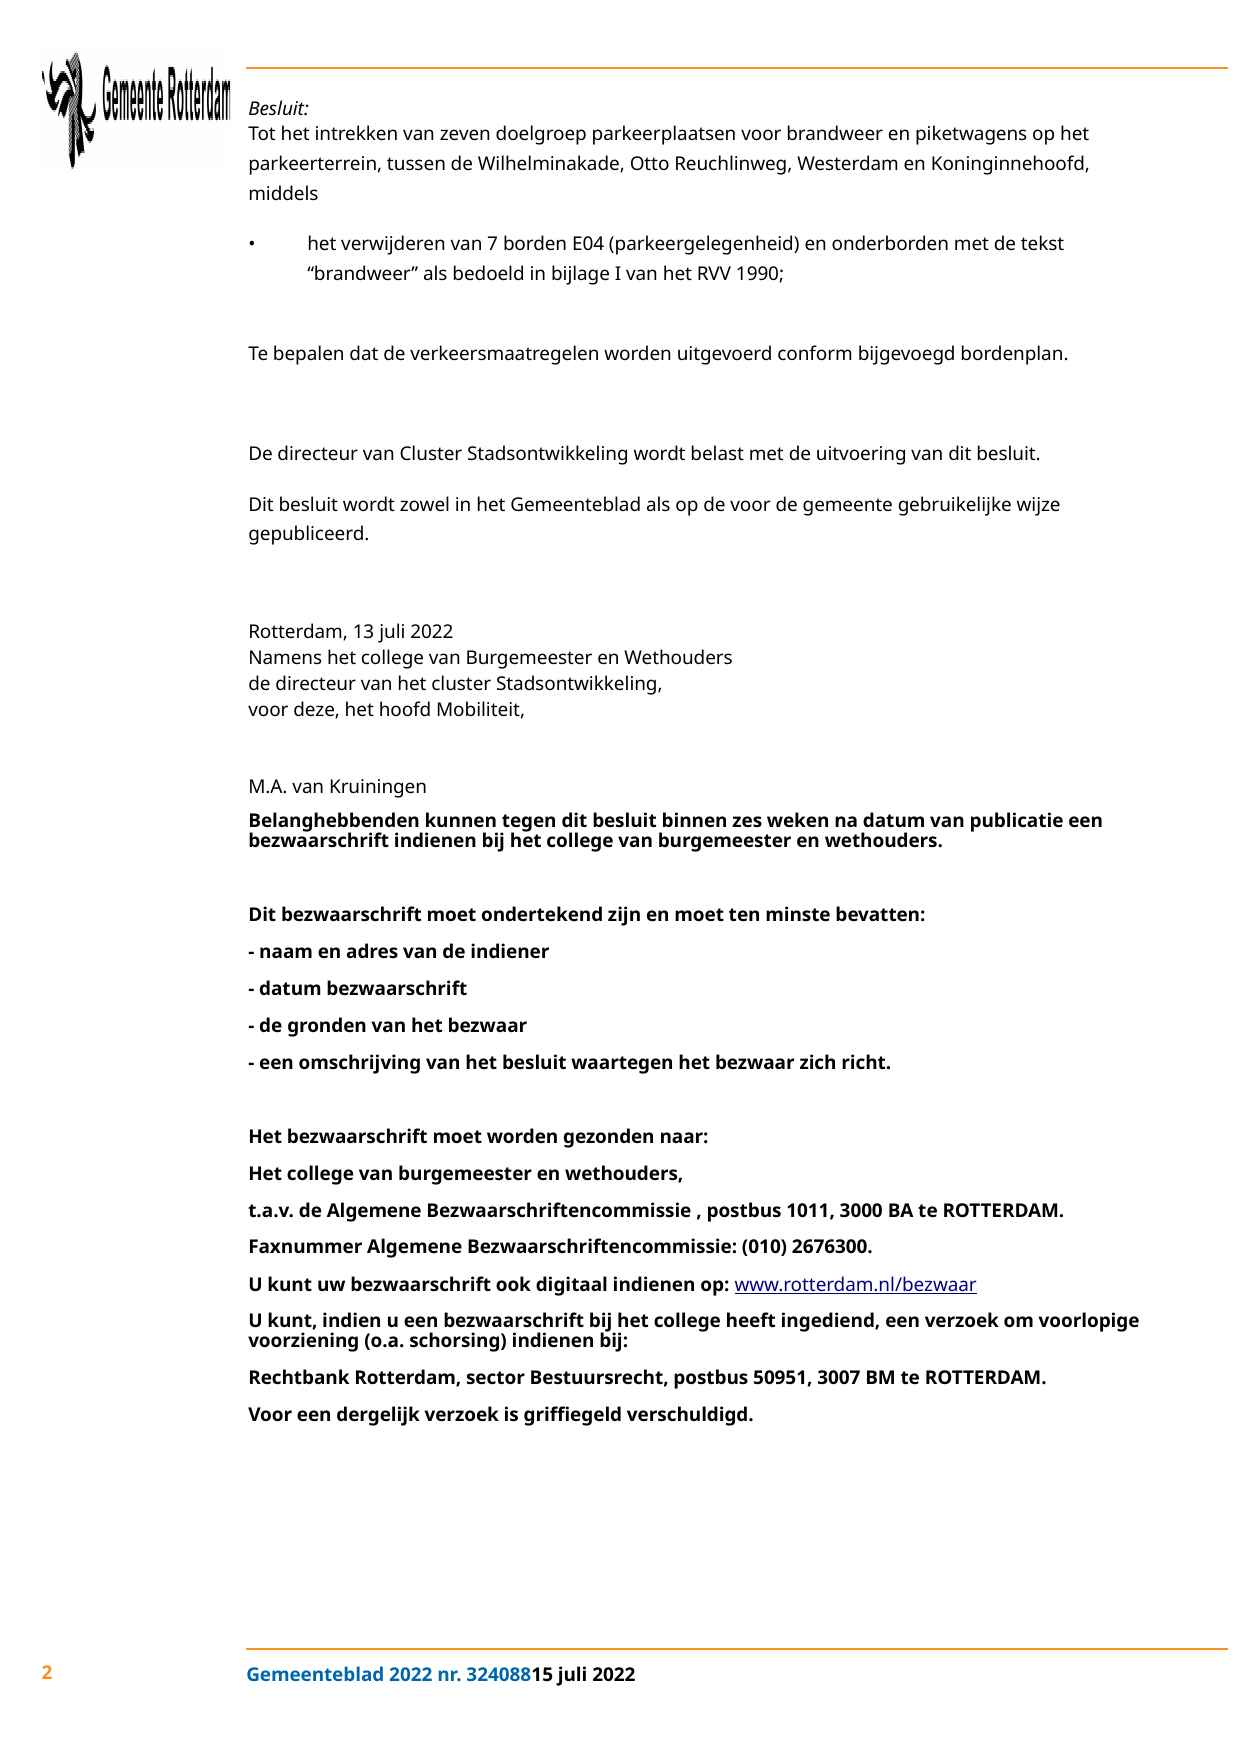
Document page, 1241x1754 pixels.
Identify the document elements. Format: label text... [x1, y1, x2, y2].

text Rechtbank Rotterdam, sector Bestuursrecht, postbus 50951, 3007 BM te ROTTERDAM. [248, 1369, 1152, 1388]
text Dit bezwaarschrift moet ondertekend zijn en moet ten minste bevatten: [248, 906, 1152, 925]
text - een omschrijving van het besluit waartegen het bezwaar zich richt. [248, 1054, 1152, 1073]
text de directeur van het cluster Stadsontwikkeling, [248, 670, 1152, 696]
text M.A. van Kruiningen [248, 773, 1152, 799]
text t.a.v. de Algemene Bezwaarschriftencommissie , postbus 1011, 3000 BA te ROTTERDAM. [248, 1202, 1152, 1221]
text Het bezwaarschrift moet worden gezonden naar: [248, 1128, 1152, 1147]
text Voor een dergelijk verzoek is griffiegeld verschuldigd. [248, 1406, 1152, 1425]
text Namens het college van Burgemeester en Wethouders [248, 644, 1152, 670]
text Dit besluit wordt zowel in het Gemeenteblad als op de voor de gemeente gebruikelijke wijze gepubliceerd. [248, 491, 1152, 546]
text Rotterdam, 13 juli 2022 [248, 619, 1152, 644]
text - naam en adres van de indiener [248, 943, 1152, 962]
picture [41, 47, 231, 172]
text - datum bezwaarschrift [248, 980, 1152, 999]
text Faxnummer Algemene Bezwaarschriftencommissie: (010) 2676300. [248, 1238, 1152, 1258]
text Belanghebbenden kunnen tegen dit besluit binnen zes weken na datum van publicatie een bezwaarschrift indienen bij het college van burgemeester en wethouders. [248, 812, 1152, 851]
text U kunt, indien u een bezwaarschrift bij het college heeft ingediend, een verzoek om voorlopige voorziening (o.a. schorsing) indienen bij: [248, 1312, 1152, 1351]
text Het college van burgemeester en wethouders, [248, 1164, 1152, 1184]
text Tot het intrekken van zeven doelgroep parkeerplaatsen voor brandweer en piketwagens op het parkeerterrein, tussen de Wilhelminakade, Otto Reuchlinweg, Westerdam en Koninginnehoofd, middels [248, 121, 1152, 205]
text Te bepalen dat de verkeersmaatregelen worden uitgevoerd conform bijgevoegd bordenplan. [248, 340, 1152, 365]
text Besluit: [248, 95, 1152, 121]
text - de gronden van het bezwaar [248, 1017, 1152, 1036]
text De directeur van Cluster Stadsontwikkeling wordt belast met de uitvoering van dit besluit. [248, 441, 1152, 466]
text voor deze, het hoofd Mobiliteit, [248, 696, 1152, 722]
text U kunt uw bezwaarschrift ook digitaal indienen op: www.rotterdam.nl/bezwaar [248, 1276, 1152, 1295]
list het verwijderen van 7 borden E04 (parkeergelegenheid) en onderborden met de tekst “brandweer” als bedoeld in bijlage I van het RVV 1990; [248, 230, 1152, 285]
